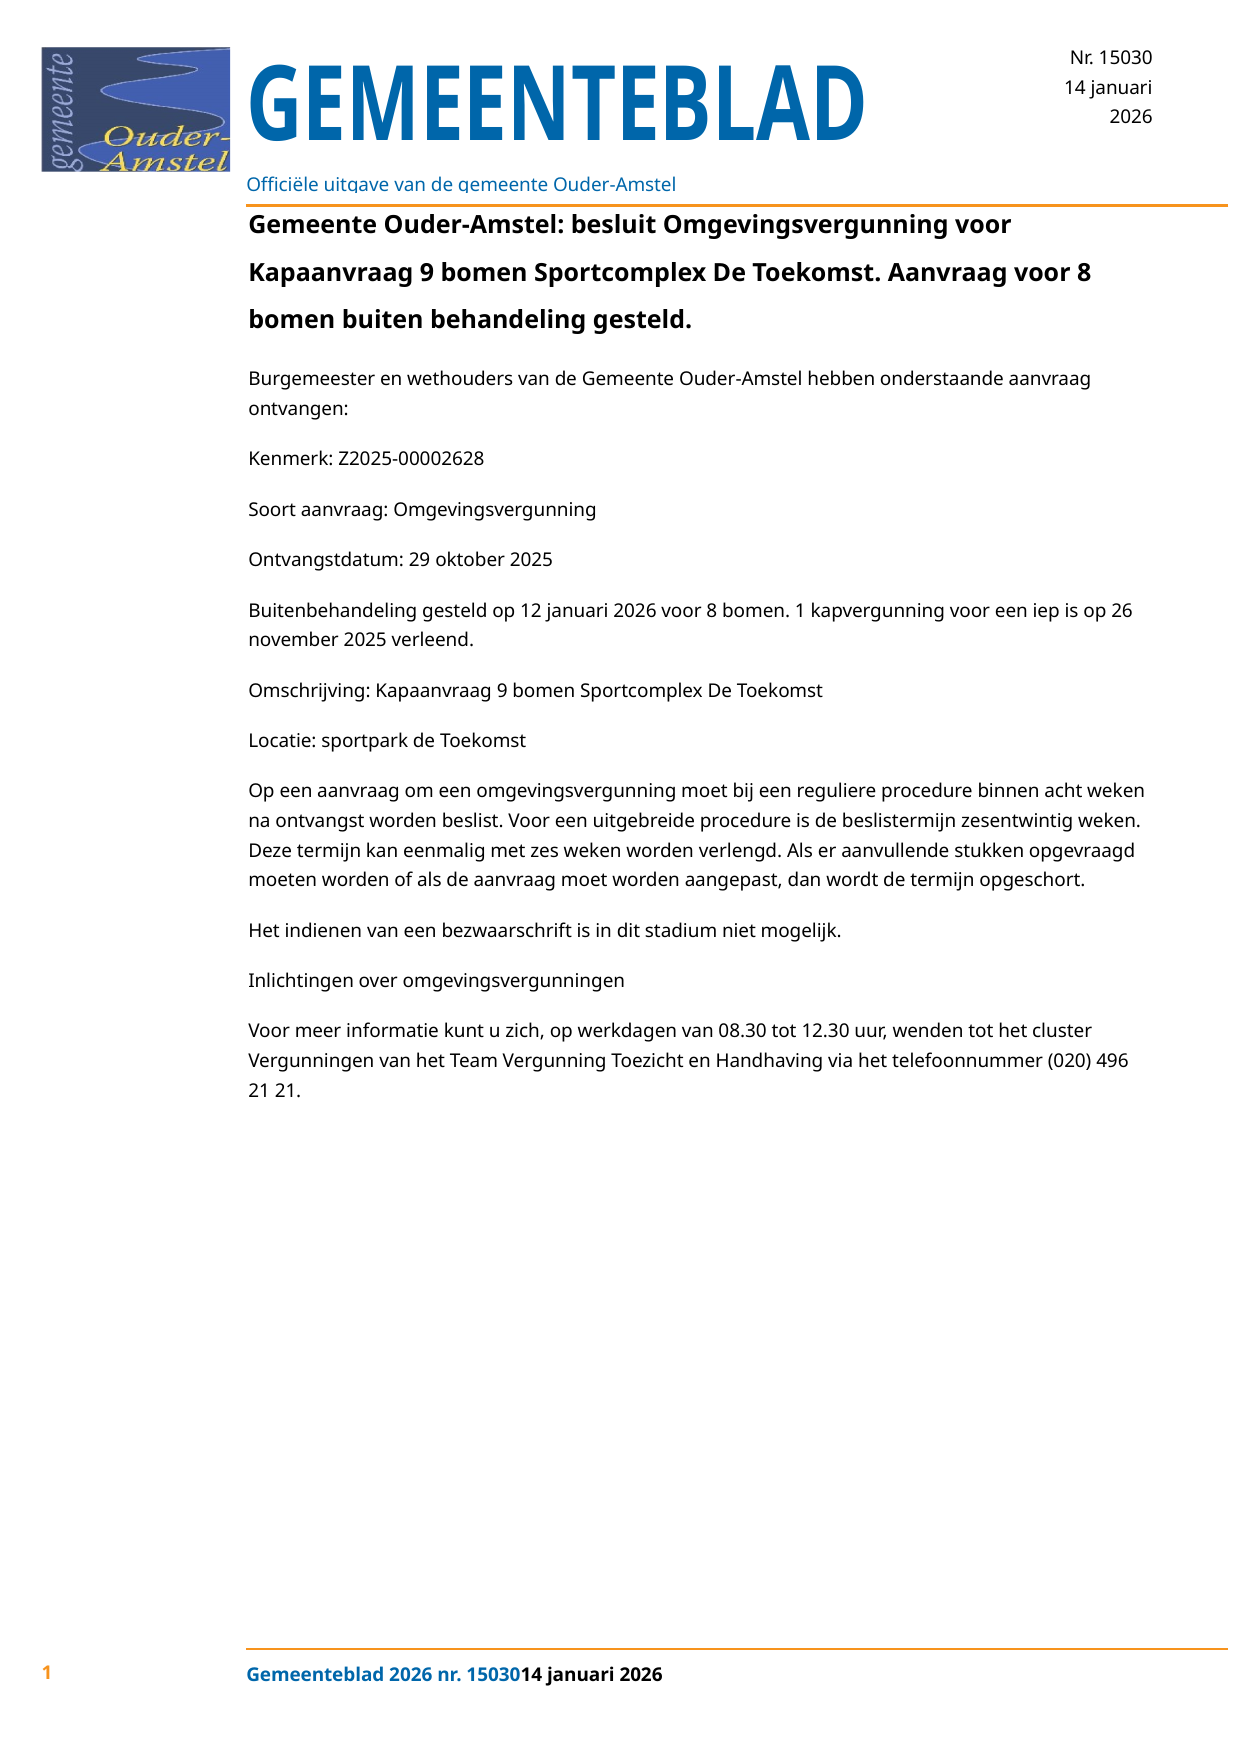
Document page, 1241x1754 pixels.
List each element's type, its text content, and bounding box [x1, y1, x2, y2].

text Inlichtingen over omgevingsvergunningen [248, 967, 1152, 993]
text Buitenbehandeling gesteld op 12 januari 2026 voor 8 bomen. 1 kapvergunning voor een iep is op 26 november 2025 verleend. [248, 597, 1152, 652]
text Ontvangstdatum: 29 oktober 2025 [248, 546, 1152, 572]
text Soort aanvraag: Omgevingsvergunning [248, 496, 1152, 522]
text Burgemeester en wethouders van de Gemeente Ouder-Amstel hebben onderstaande aanvraag ontvangen: [248, 366, 1152, 421]
text Voor meer informatie kunt u zich, op werkdagen van 08.30 tot 12.30 uur, wenden tot het cluster Vergunningen van het Team Vergunning Toezicht en Handhaving via het telefoonnummer (020) 496 21 21. [248, 1018, 1152, 1102]
picture [41, 47, 231, 172]
text Kenmerk: Z2025-00002628 [248, 446, 1152, 471]
text Locatie: sportpark de Toekomst [248, 727, 1152, 753]
text Omschrijving: Kapaanvraag 9 bomen Sportcomplex De Toekomst [248, 677, 1152, 702]
text Gemeente Ouder-Amstel: besluit Omgevingsvergunning voor Kapaanvraag 9 bomen Sportcomplex De Toekomst. Aanvraag voor 8 bomen buiten behandeling gesteld. [248, 207, 1152, 336]
text Het indienen van een bezwaarschrift is in dit stadium niet mogelijk. [248, 917, 1152, 942]
text Op een aanvraag om een omgevingsvergunning moet bij een reguliere procedure binnen acht weken na ontvangst worden beslist. Voor een uitgebreide procedure is de beslistermijn zesentwintig weken. Deze termijn kan eenmalig met zes weken worden verlengd. Als er aanvullende stukken opgevraagd moeten worden of als de aanvraag moet worden aangepast, dan wordt de termijn opgeschort. [248, 778, 1152, 892]
